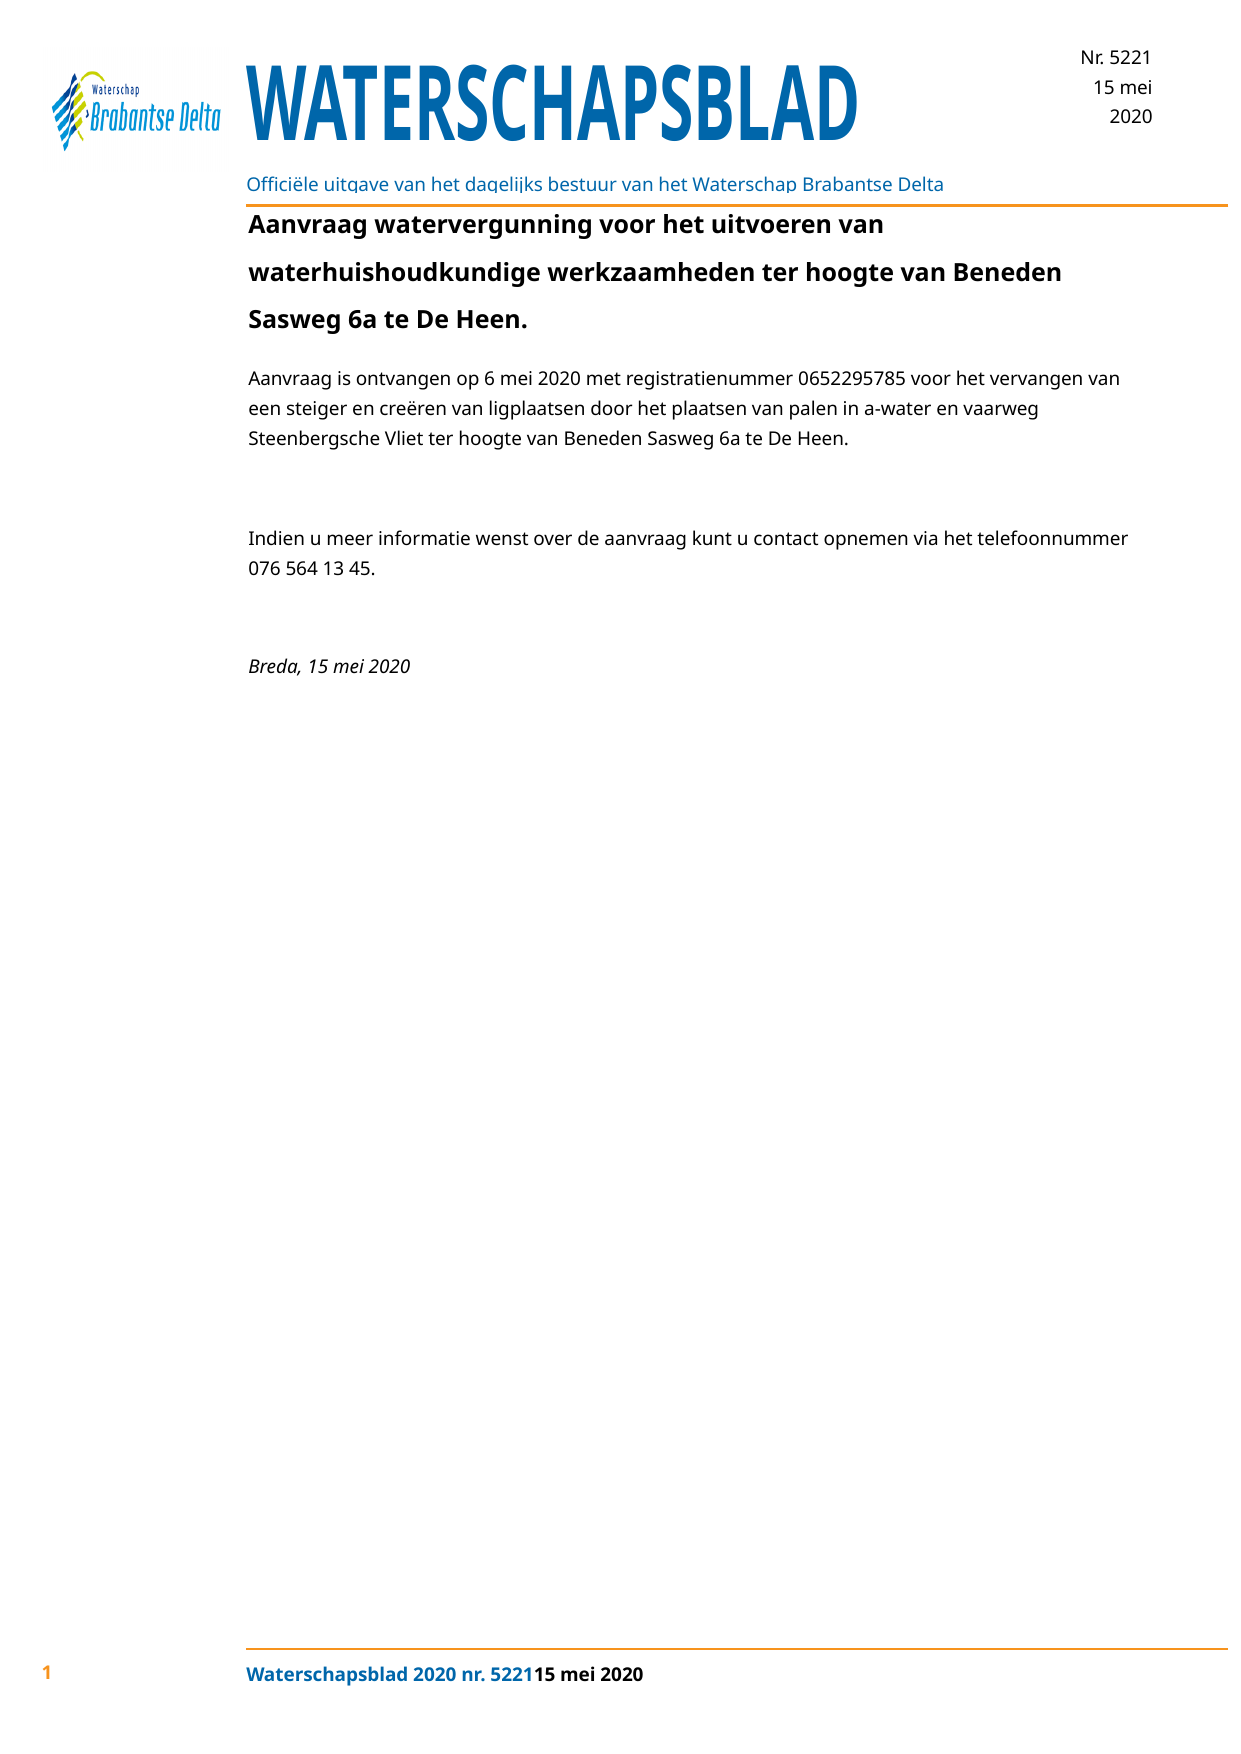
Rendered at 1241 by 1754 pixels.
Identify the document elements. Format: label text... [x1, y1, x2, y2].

picture [41, 47, 231, 172]
text Breda, 15 mei 2020 [248, 653, 1152, 679]
text Indien u meer informatie wenst over de aanvraag kunt u contact opnemen via het telefoonnummer 076 564 13 45. [248, 526, 1152, 581]
text Aanvraag watervergunning voor het uitvoeren van waterhuishoudkundige werkzaamheden ter hoogte van Beneden Sasweg 6a te De Heen. [248, 207, 1152, 336]
text Aanvraag is ontvangen op 6 mei 2020 met registratienummer 0652295785 voor het vervangen van een steiger en creëren van ligplaatsen door het plaatsen van palen in a-water en vaarweg Steenbergsche Vliet ter hoogte van Beneden Sasweg 6a te De Heen. [248, 366, 1152, 450]
